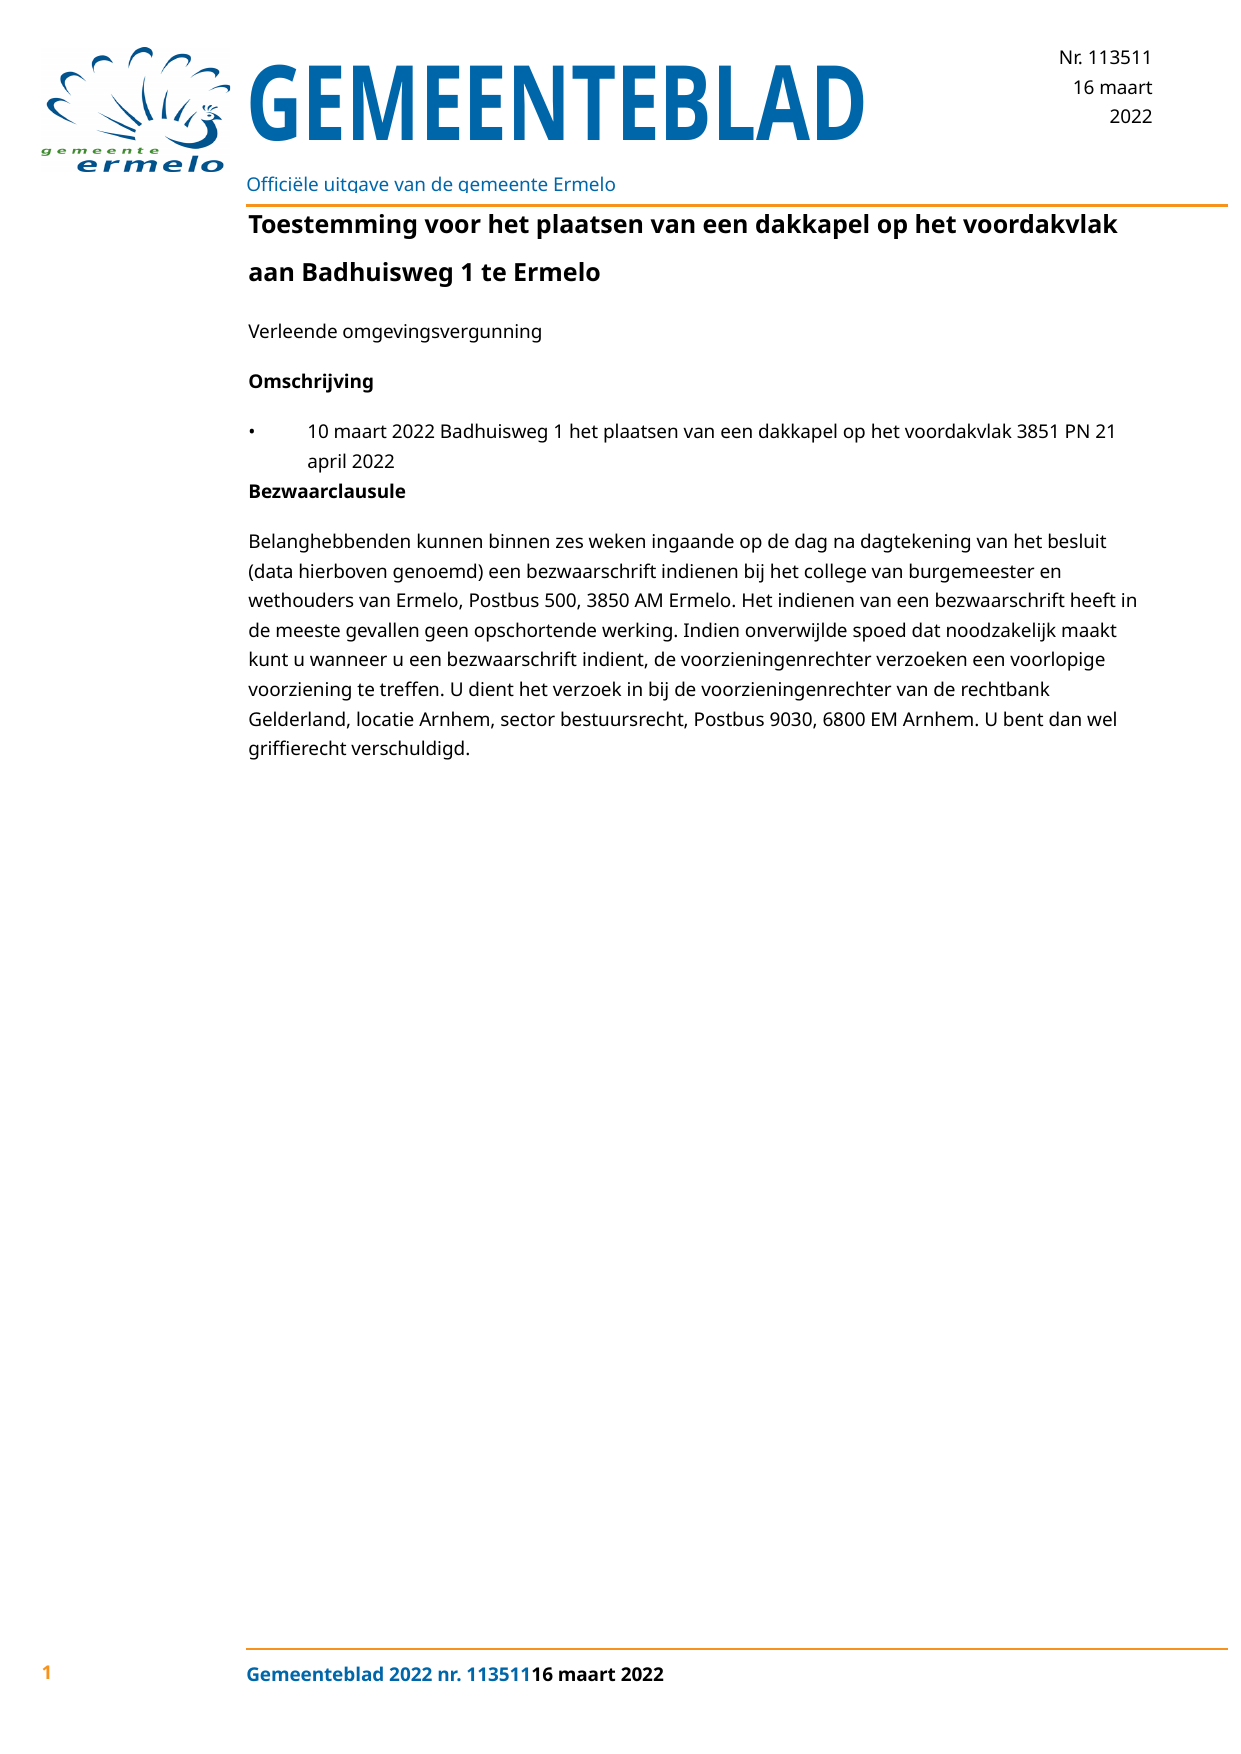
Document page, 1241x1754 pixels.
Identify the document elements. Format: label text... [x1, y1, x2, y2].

text Verleende omgevingsvergunning [248, 318, 1152, 344]
text Toestemming voor het plaatsen van een dakkapel op het voordakvlak aan Badhuisweg 1 te Ermelo [248, 207, 1152, 288]
list 10 maart 2022 Badhuisweg 1 het plaatsen van een dakkapel op het voordakvlak 3851 PN 21 april 2022 [248, 419, 1152, 474]
text Belanghebbenden kunnen binnen zes weken ingaande op de dag na dagtekening van het besluit (data hierboven genoemd) een bezwaarschrift indienen bij het college van burgemeester en wethouders van Ermelo, Postbus 500, 3850 AM Ermelo. Het indienen van een bezwaarschrift heeft in de meeste gevallen geen opschortende werking. Indien onverwijlde spoed dat noodzakelijk maakt kunt u wanneer u een bezwaarschrift indient, de voorzieningenrechter verzoeken een voorlopige voorziening te treffen. U dient het verzoek in bij de voorzieningenrechter van de rechtbank Gelderland, locatie Arnhem, sector bestuursrecht, Postbus 9030, 6800 EM Arnhem. U bent dan wel griffierecht verschuldigd. [248, 528, 1152, 761]
text Bezwaarclausule [248, 478, 1152, 504]
text Omschrijving [248, 368, 1152, 394]
picture [41, 47, 231, 172]
